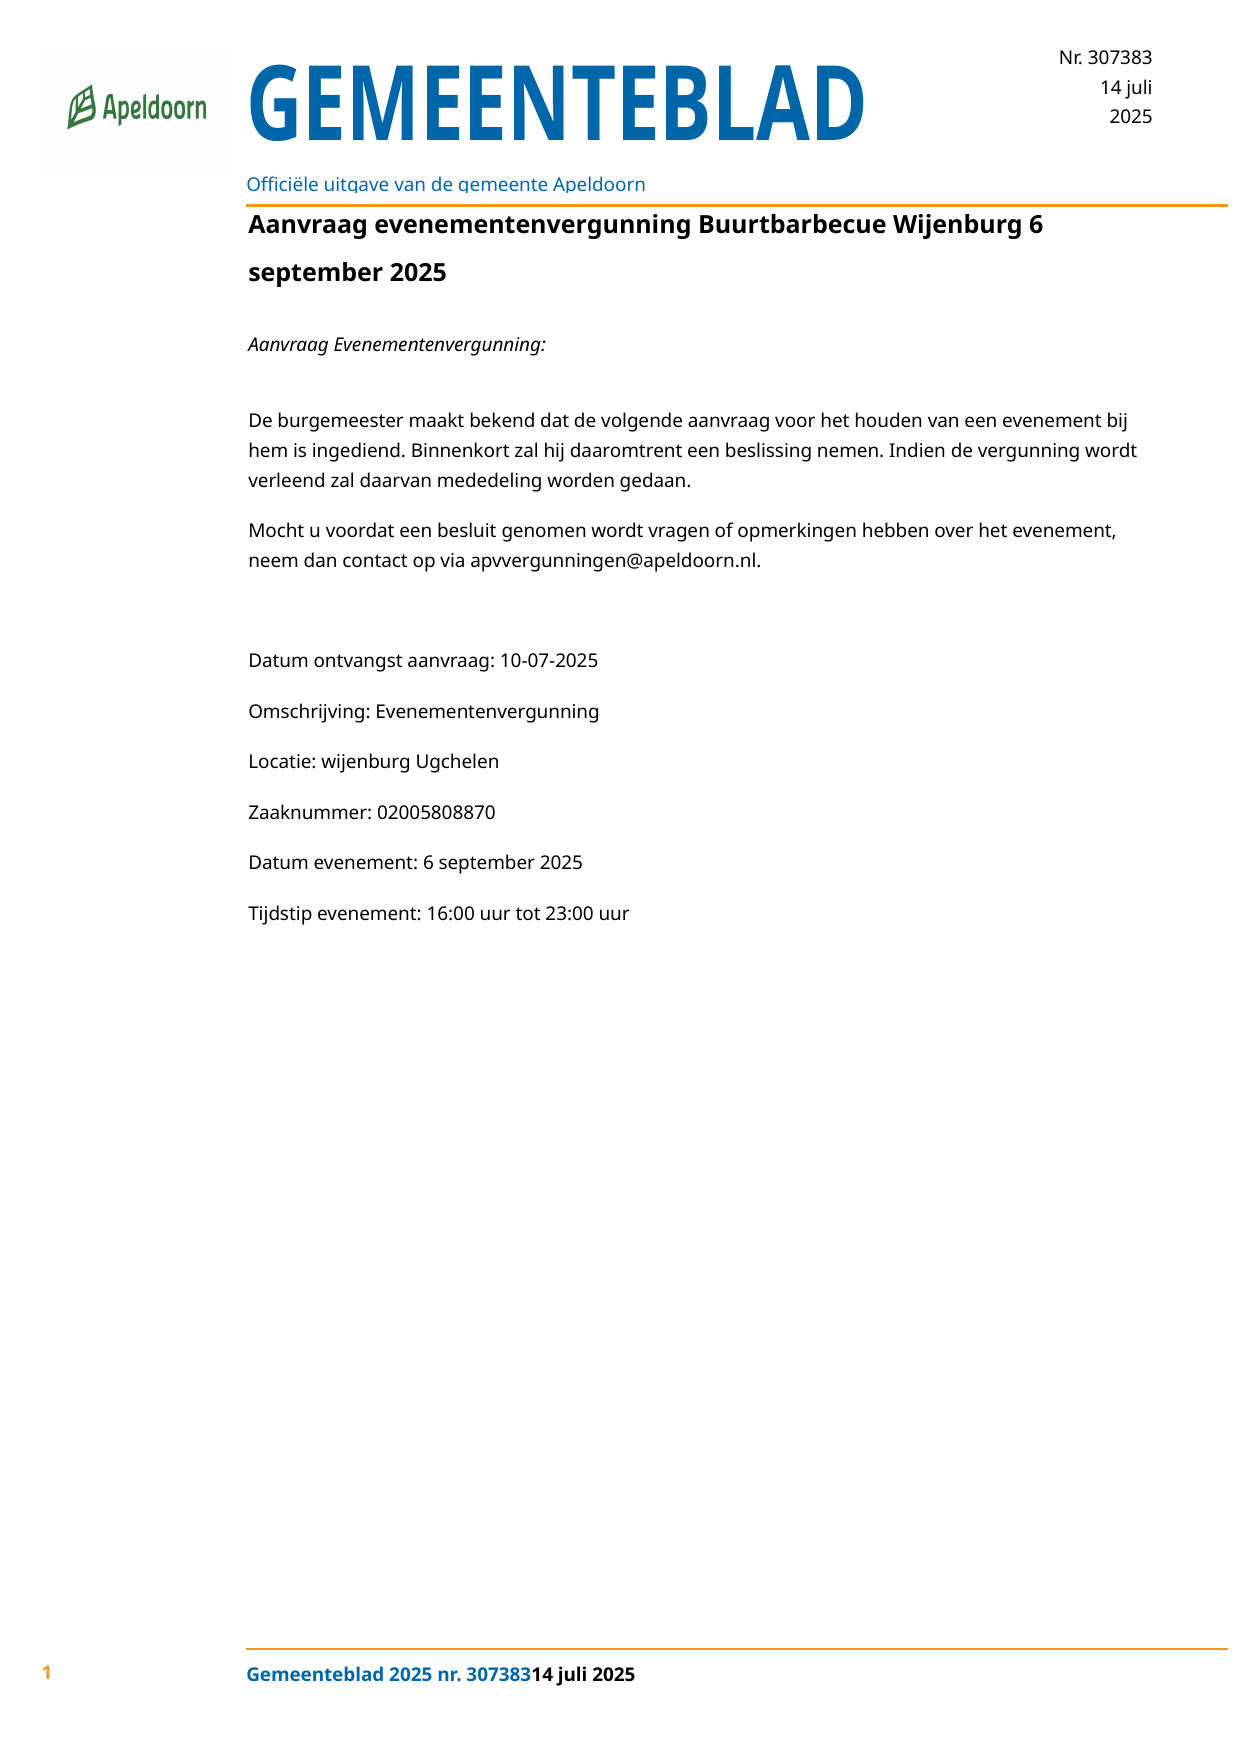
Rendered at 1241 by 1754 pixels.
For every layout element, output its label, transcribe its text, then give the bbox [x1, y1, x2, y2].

picture [41, 47, 231, 172]
text Aanvraag evenementenvergunning Buurtbarbecue Wijenburg 6 september 2025 [248, 207, 1152, 288]
text Datum ontvangst aanvraag: 10-07-2025 [248, 648, 1152, 673]
text Aanvraag Evenementenvergunning: [248, 331, 1152, 357]
text Tijdstip evenement: 16:00 uur tot 23:00 uur [248, 900, 1152, 925]
text Omschrijving: Evenementenvergunning [248, 698, 1152, 724]
text Mocht u voordat een besluit genomen wordt vragen of opmerkingen hebben over het evenement, neem dan contact op via apvvergunningen@apeldoorn.nl. [248, 517, 1152, 572]
text Locatie: wijenburg Ugchelen [248, 748, 1152, 774]
text De burgemeester maakt bekend dat de volgende aanvraag voor het houden van een evenement bij hem is ingediend. Binnenkort zal hij daaromtrent een beslissing nemen. Indien de vergunning wordt verleend zal daarvan mededeling worden gedaan. [248, 408, 1152, 492]
text Datum evenement: 6 september 2025 [248, 849, 1152, 875]
text Zaaknummer: 02005808870 [248, 799, 1152, 824]
